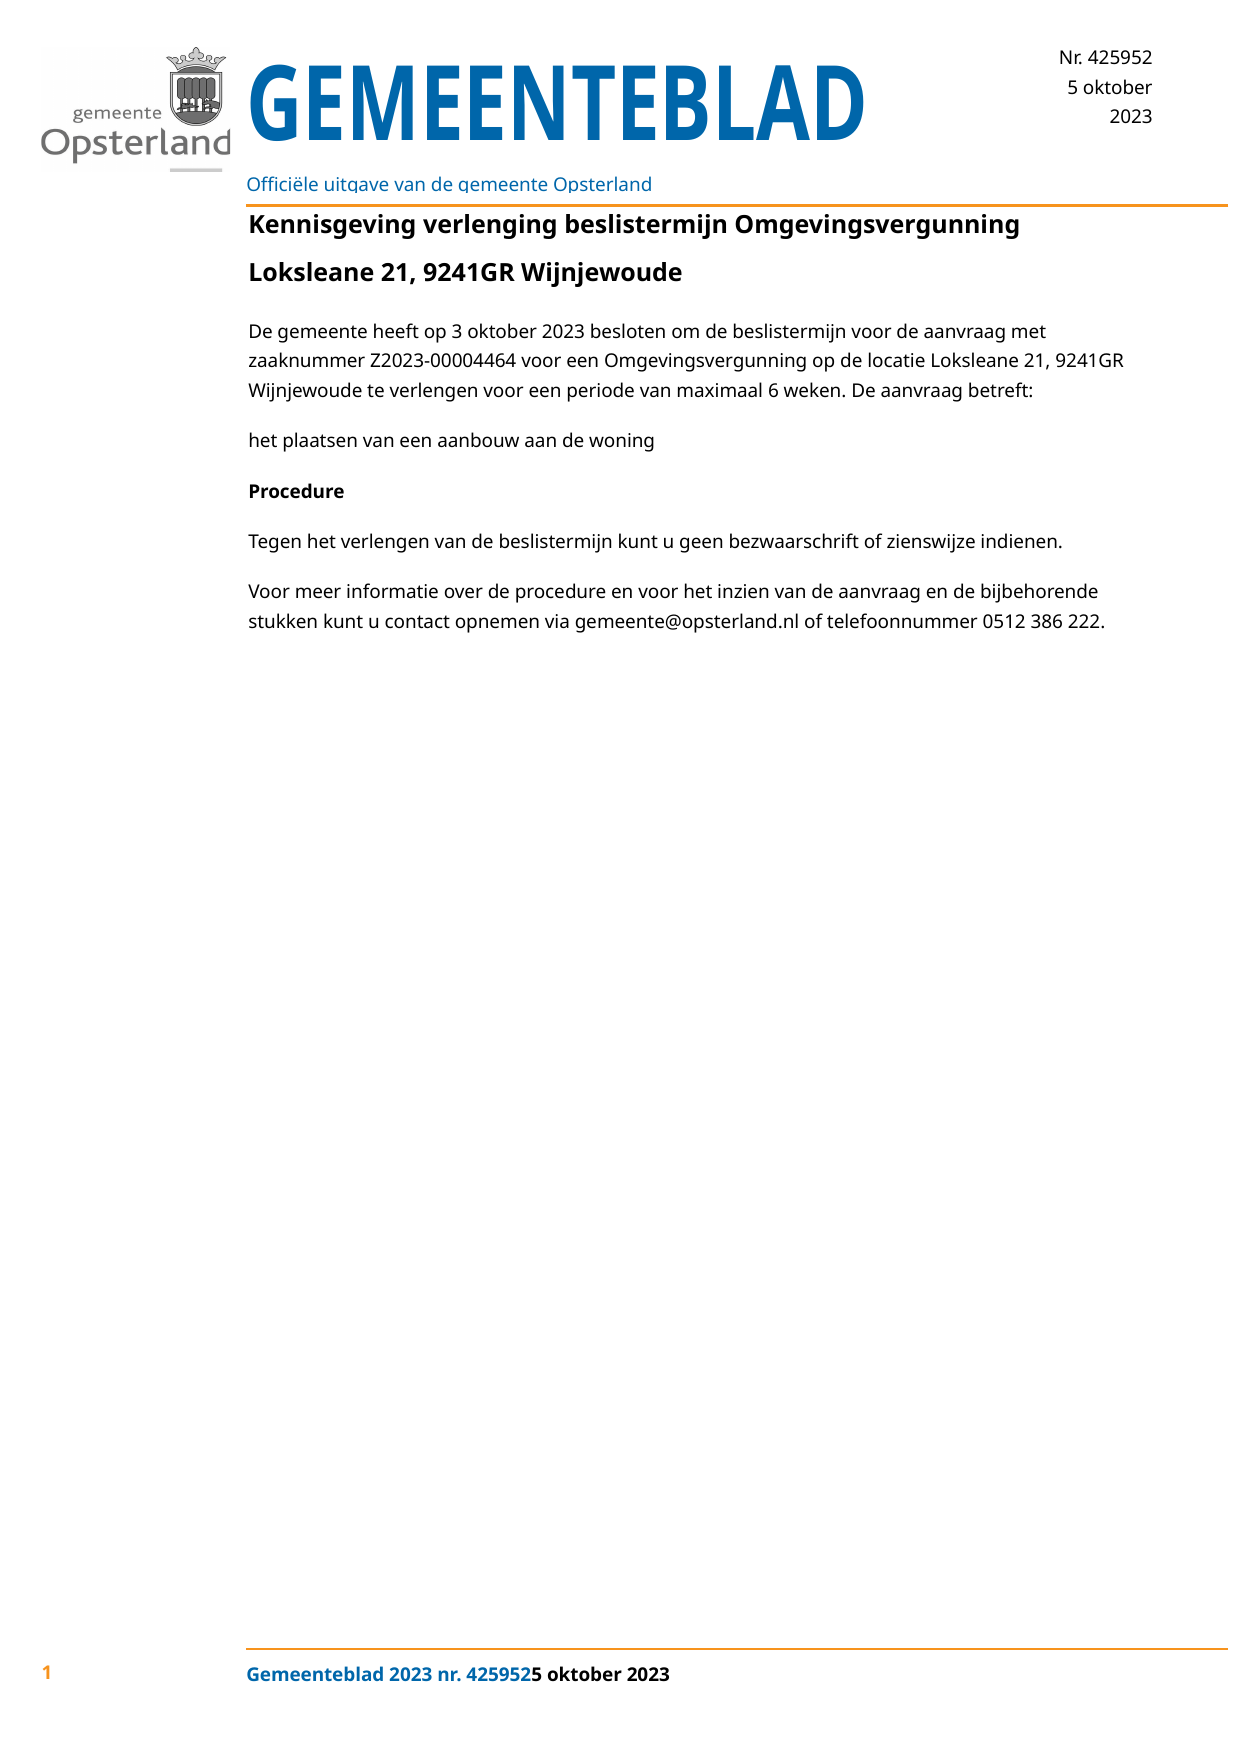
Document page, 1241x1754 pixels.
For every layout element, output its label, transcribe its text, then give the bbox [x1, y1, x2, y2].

text Voor meer informatie over de procedure en voor het inzien van de aanvraag en de bijbehorende stukken kunt u contact opnemen via gemeente@opsterland.nl of telefoonnummer 0512 386 222. [248, 579, 1152, 634]
picture [41, 47, 231, 172]
text Procedure [248, 478, 1152, 504]
text Kennisgeving verlenging beslistermijn Omgevingsvergunning Loksleane 21, 9241GR Wijnjewoude [248, 207, 1152, 288]
text het plaatsen van een aanbouw aan de woning [248, 427, 1152, 453]
text De gemeente heeft op 3 oktober 2023 besloten om de beslistermijn voor de aanvraag met zaaknummer Z2023-00004464 voor een Omgevingsvergunning op de locatie Loksleane 21, 9241GR Wijnjewoude te verlengen voor een periode van maximaal 6 weken. De aanvraag betreft: [248, 318, 1152, 403]
text Tegen het verlengen van de beslistermijn kunt u geen bezwaarschrift of zienswijze indienen. [248, 528, 1152, 554]
